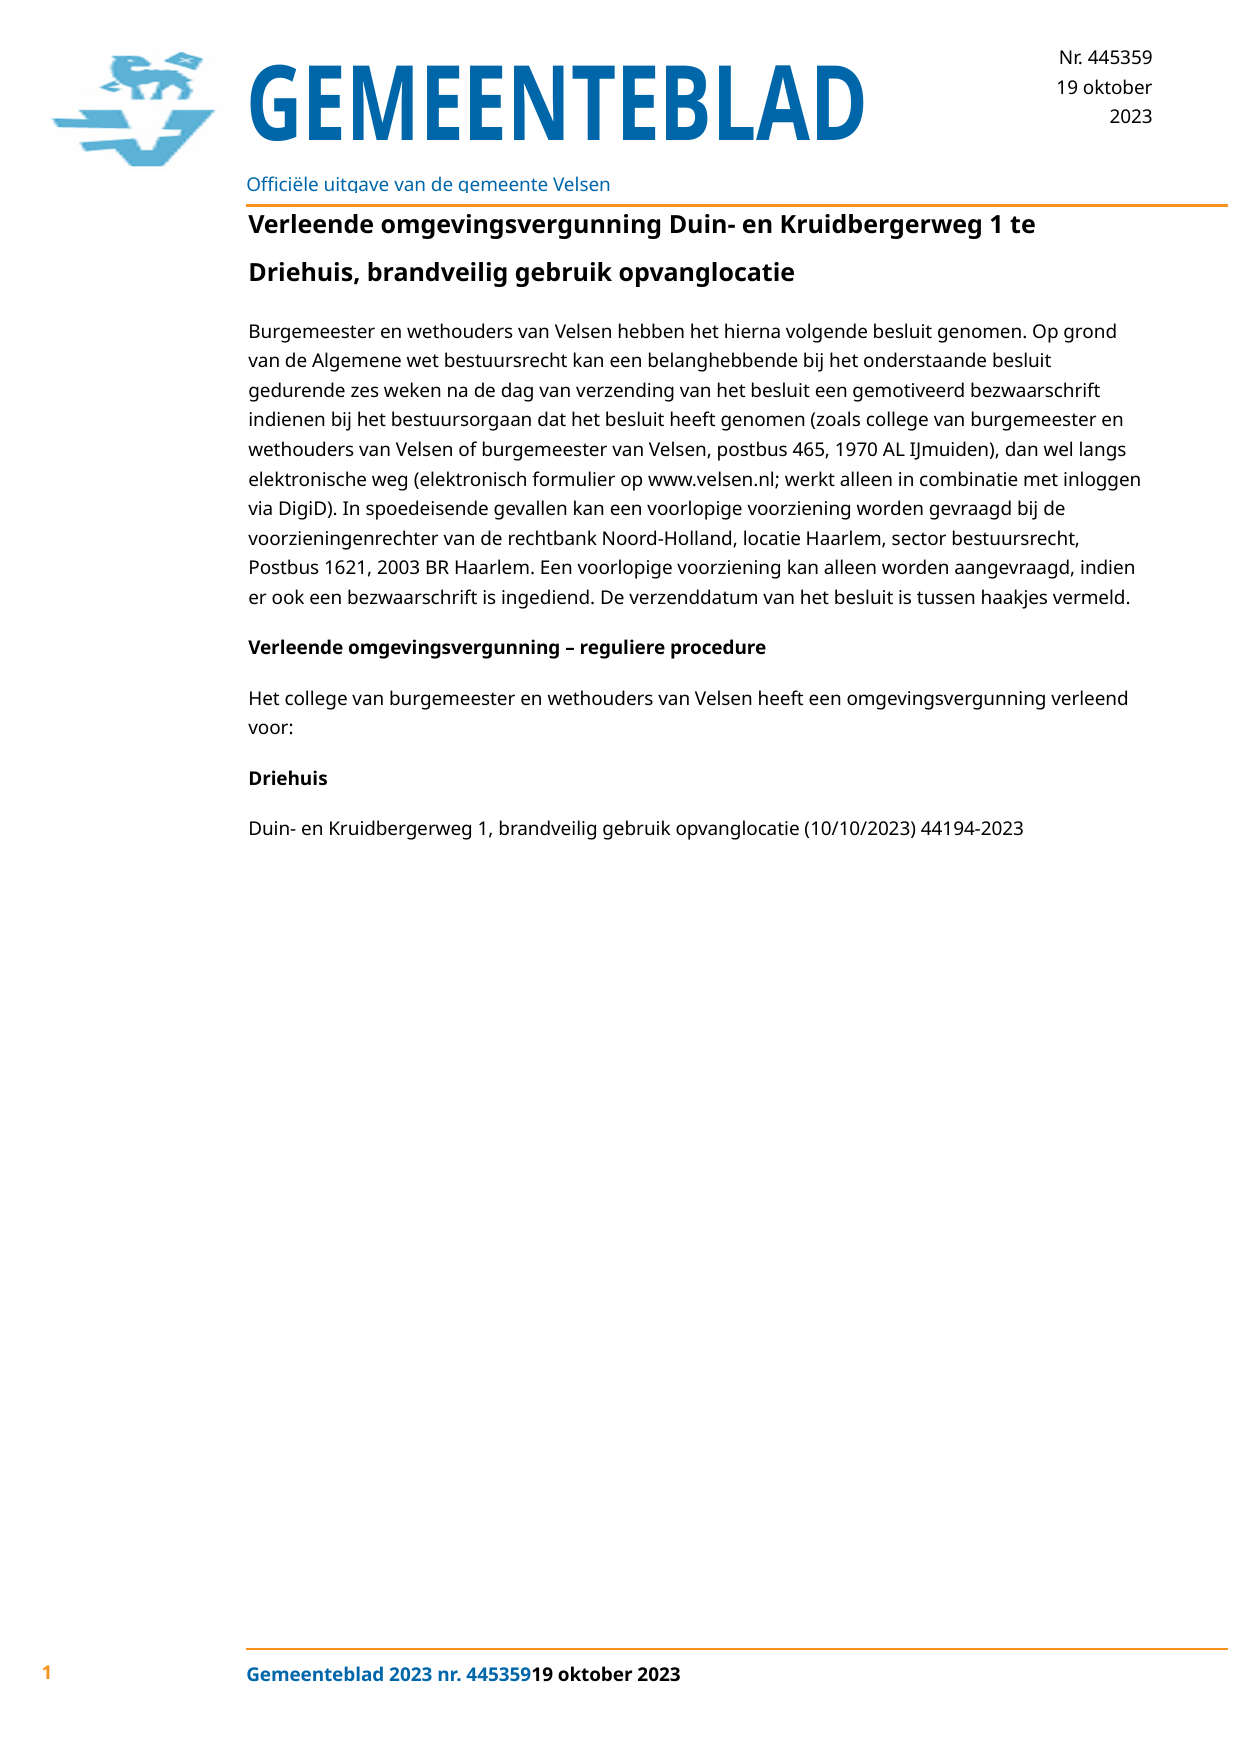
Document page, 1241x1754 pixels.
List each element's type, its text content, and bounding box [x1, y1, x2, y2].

text Verleende omgevingsvergunning – reguliere procedure [248, 634, 1152, 660]
text Driehuis [248, 765, 1152, 791]
text Duin- en Kruidbergerweg 1, brandveilig gebruik opvanglocatie (10/10/2023) 44194-2023 [248, 815, 1152, 841]
picture [41, 47, 231, 172]
text Het college van burgemeester en wethouders van Velsen heeft een omgevingsvergunning verleend voor: [248, 685, 1152, 740]
text Verleende omgevingsvergunning Duin- en Kruidbergerweg 1 te Driehuis, brandveilig gebruik opvanglocatie [248, 207, 1152, 288]
text Burgemeester en wethouders van Velsen hebben het hierna volgende besluit genomen. Op grond van de Algemene wet bestuursrecht kan een belanghebbende bij het onderstaande besluit gedurende zes weken na de dag van verzending van het besluit een gemotiveerd bezwaarschrift indienen bij het bestuursorgaan dat het besluit heeft genomen (zoals college van burgemeester en wethouders van Velsen of burgemeester van Velsen, postbus 465, 1970 AL IJmuiden), dan wel langs elektronische weg (elektronisch formulier op www.velsen.nl; werkt alleen in combinatie met inloggen via DigiD). In spoedeisende gevallen kan een voorlopige voorziening worden gevraagd bij de voorzieningenrechter van de rechtbank Noord-Holland, locatie Haarlem, sector bestuursrecht, Postbus 1621, 2003 BR Haarlem. Een voorlopige voorziening kan alleen worden aangevraagd, indien er ook een bezwaarschrift is ingediend. De verzenddatum van het besluit is tussen haakjes vermeld. [248, 318, 1152, 610]
